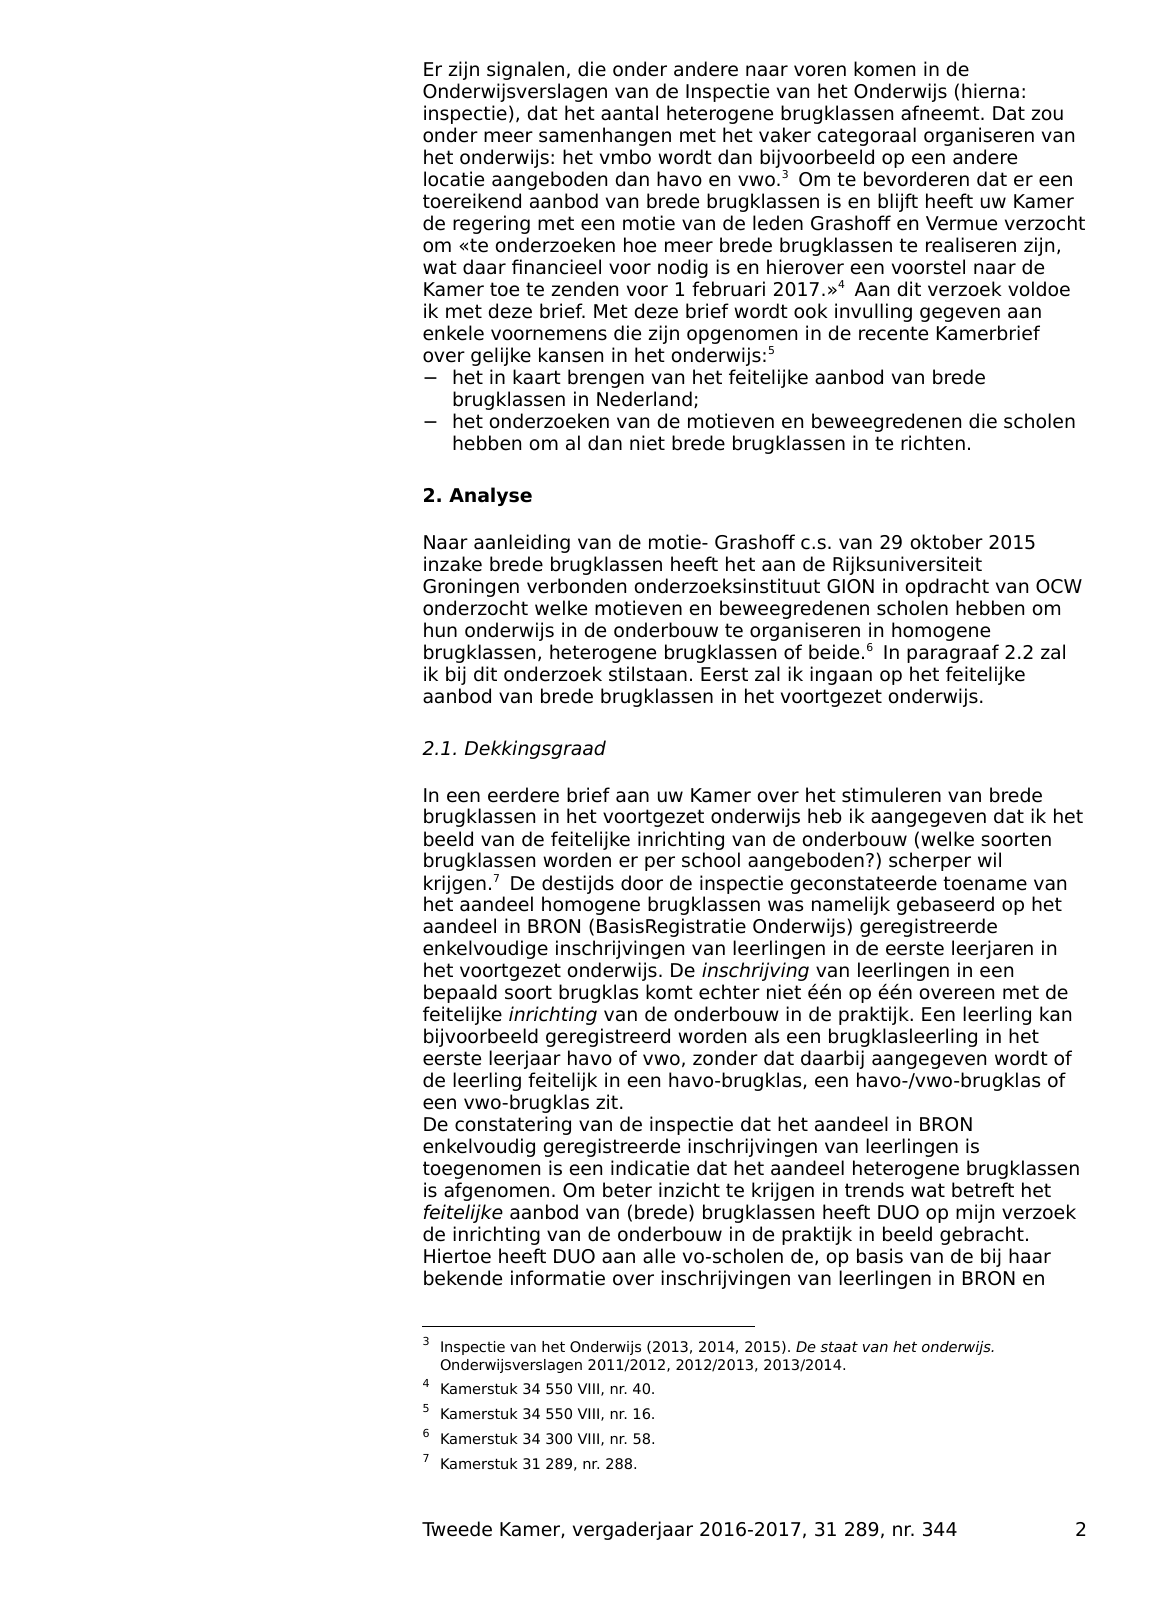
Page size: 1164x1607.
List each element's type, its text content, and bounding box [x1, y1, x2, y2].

text Kamerstuk 31 289, nr. 288. [422, 1452, 1087, 1474]
text Inspectie van het Onderwijs (2013, 2014, 2015). De staat van het onderwijs. Onderwijsverslagen 2011/2012, 2012/2013, 2013/2014. [422, 1335, 1087, 1374]
text Er zijn signalen, die onder andere naar voren komen in de Onderwijsverslagen van de Inspectie van het Onderwijs (hierna: inspectie), dat het aantal heterogene brugklassen afneemt. Dat zou onder meer samenhangen met het vaker categoraal organiseren van het onderwijs: het vmbo wordt dan bijvoorbeeld op een andere locatie aangeboden dan havo en vwo. Om te bevorderen dat er een toereikend aanbod van brede brugklassen is en blijft heeft uw Kamer de regering met een motie van de leden Grashoff en Vermue verzocht om «te onderzoeken hoe meer brede brugklassen te realiseren zijn, wat daar financieel voor nodig is en hierover een voorstel naar de Kamer toe te zenden voor 1 februari 2017.» Aan dit verzoek voldoe ik met deze brief. Met deze brief wordt ook invulling gegeven aan enkele voornemens die zijn opgenomen in de recente Kamerbrief over gelijke kansen in het onderwijs: [422, 59, 1087, 367]
text Kamerstuk 34 300 VIII, nr. 58. [422, 1427, 1087, 1449]
text Kamerstuk 34 550 VIII, nr. 16. [422, 1402, 1087, 1424]
text − het onderzoeken van de motieven en beweegredenen die scholen hebben om al dan niet brede brugklassen in te richten. [422, 411, 1087, 455]
text Kamerstuk 34 550 VIII, nr. 40. [422, 1377, 1087, 1399]
subtitle 2.1. Dekkingsgraad [422, 737, 1087, 759]
text In een eerdere brief aan uw Kamer over het stimuleren van brede brugklassen in het voortgezet onderwijs heb ik aangegeven dat ik het beeld van de feitelijke inrichting van de onderbouw (welke soorten brugklassen worden er per school aangeboden?) scherper wil krijgen. De destijds door de inspectie geconstateerde toename van het aandeel homogene brugklassen was namelijk gebaseerd op het aandeel in BRON (BasisRegistratie Onderwijs) geregistreerde enkelvoudige inschrijvingen van leerlingen in de eerste leerjaren in het voortgezet onderwijs. De inschrijving van leerlingen in een bepaald soort brugklas komt echter niet één op één overeen met de feitelijke inrichting van de onderbouw in de praktijk. Een leerling kan bijvoorbeeld geregistreerd worden als een brugklasleerling in het eerste leerjaar havo of vwo, zonder dat daarbij aangegeven wordt of de leerling feitelijk in een havo-brugklas, een havo-/vwo-brugklas of een vwo-brugklas zit. [422, 784, 1087, 1114]
text De constatering van de inspectie dat het aandeel in BRON enkelvoudig geregistreerde inschrijvingen van leerlingen is toegenomen is een indicatie dat het aandeel heterogene brugklassen is afgenomen. Om beter inzicht te krijgen in trends wat betreft het feitelijke aanbod van (brede) brugklassen heeft DUO op mijn verzoek de inrichting van de onderbouw in de praktijk in beeld gebracht. Hiertoe heeft DUO aan alle vo-scholen de, op basis van de bij haar bekende informatie over inschrijvingen van leerlingen in BRON en [422, 1114, 1087, 1290]
text − het in kaart brengen van het feitelijke aanbod van brede brugklassen in Nederland; [422, 367, 1087, 411]
subtitle 2. Analyse [422, 485, 1087, 507]
text Naar aanleiding van de motie- Grashoff c.s. van 29 oktober 2015 inzake brede brugklassen heeft het aan de Rijksuniversiteit Groningen verbonden onderzoeksinstituut GION in opdracht van OCW onderzocht welke motieven en beweegredenen scholen hebben om hun onderwijs in de onderbouw te organiseren in homogene brugklassen, heterogene brugklassen of beide. In paragraaf 2.2 zal ik bij dit onderzoek stilstaan. Eerst zal ik ingaan op het feitelijke aanbod van brede brugklassen in het voortgezet onderwijs. [422, 532, 1087, 707]
